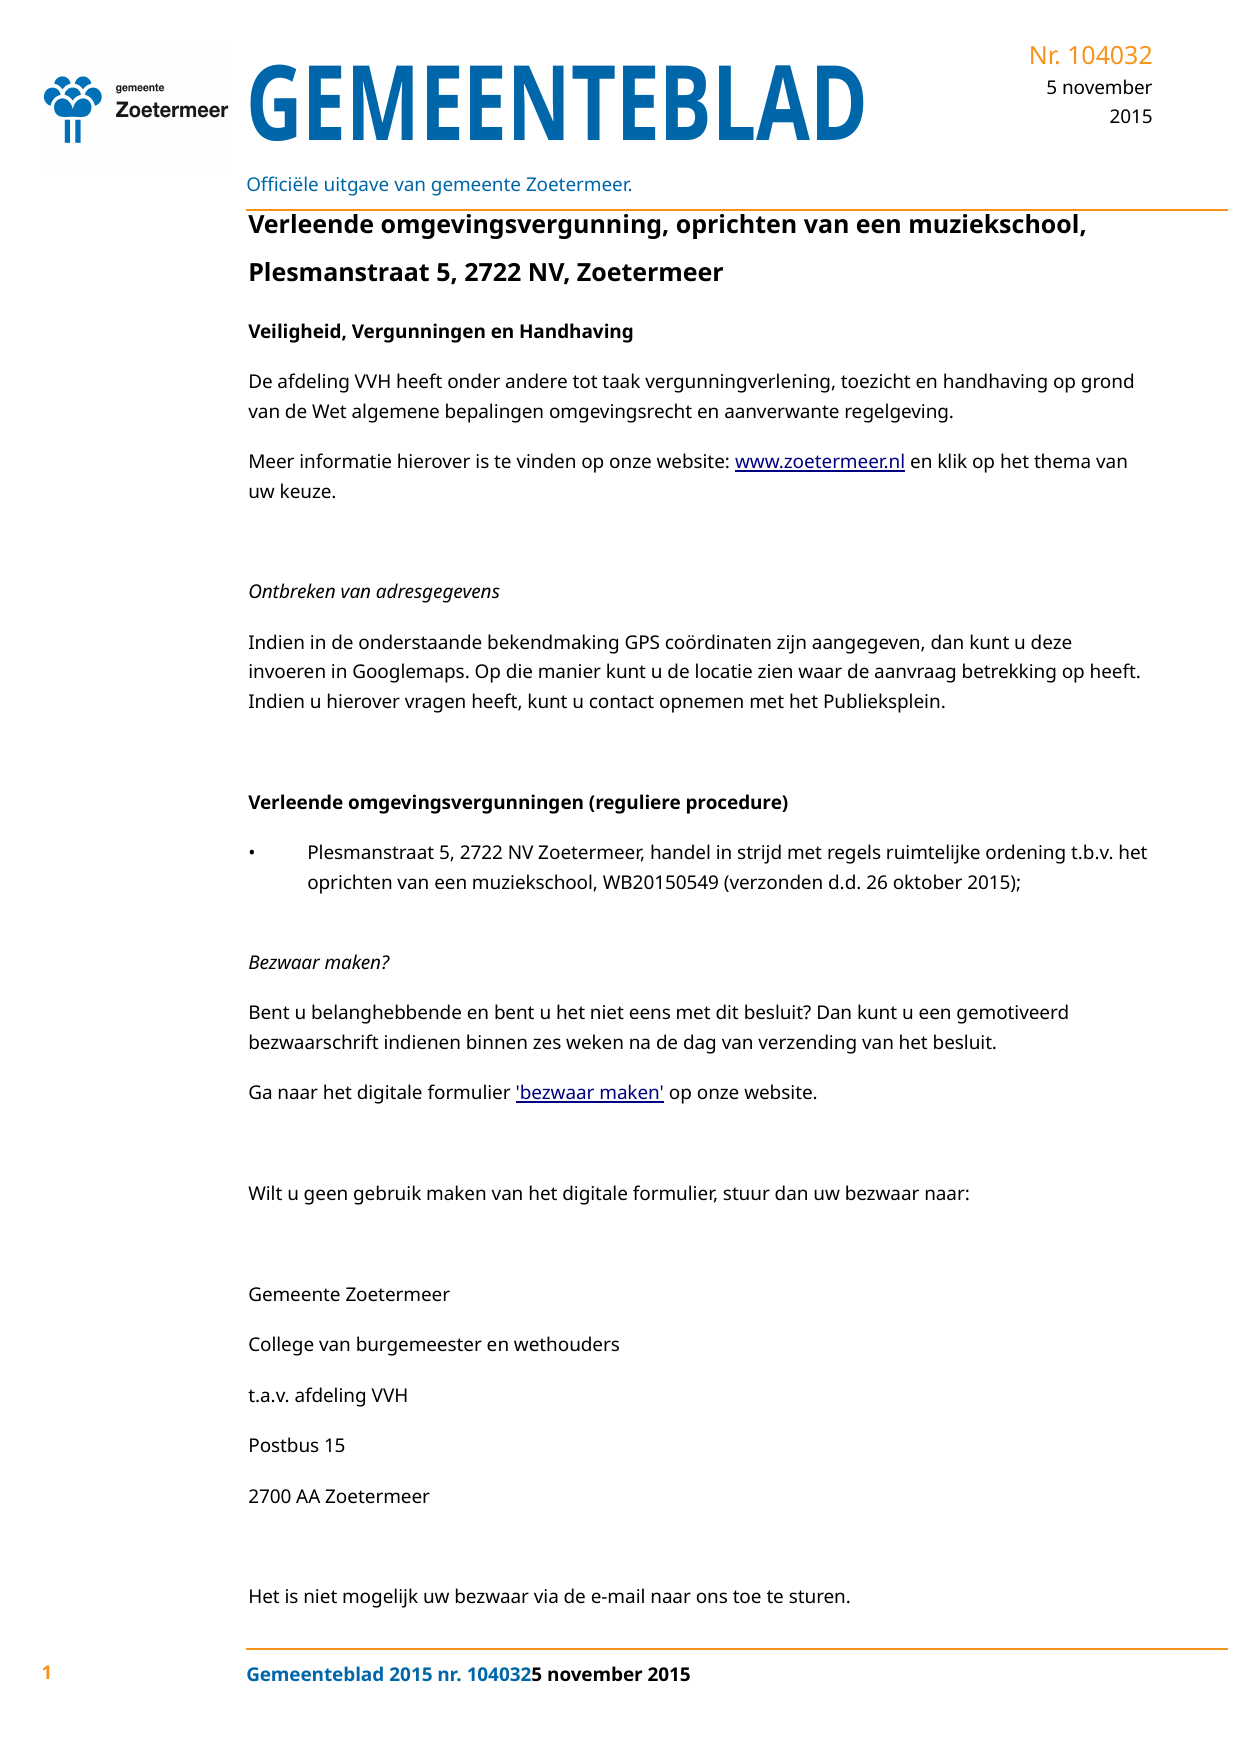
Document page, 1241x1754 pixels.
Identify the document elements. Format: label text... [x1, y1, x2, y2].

text Het is niet mogelijk uw bezwaar via de e-mail naar ons toe te sturen. [248, 1584, 1152, 1609]
text Verleende omgevingsvergunningen (reguliere procedure) [248, 789, 1152, 815]
text Meer informatie hierover is te vinden op onze website: www.zoetermeer.nl en klik op het thema van uw keuze. [248, 448, 1152, 504]
picture [41, 47, 231, 172]
text 2700 AA Zoetermeer [248, 1483, 1152, 1509]
text College van burgemeester en wethouders [248, 1332, 1152, 1357]
text Verleende omgevingsvergunning, oprichten van een muziekschool, Plesmanstraat 5, 2722 NV, Zoetermeer [248, 211, 1152, 288]
text Wilt u geen gebruik maken van het digitale formulier, stuur dan uw bezwaar naar: [248, 1180, 1152, 1206]
text Bezwaar maken? [248, 949, 1152, 975]
text Postbus 15 [248, 1432, 1152, 1458]
text Ga naar het digitale formulier 'bezwaar maken' op onze website. [248, 1079, 1152, 1105]
text Indien in de onderstaande bekendmaking GPS coördinaten zijn aangegeven, dan kunt u deze invoeren in Googlemaps. Op die manier kunt u de locatie zien waar de aanvraag betrekking op heeft. Indien u hierover vragen heeft, kunt u contact opnemen met het Publieksplein. [248, 629, 1152, 714]
text Bent u belanghebbende en bent u het niet eens met dit besluit? Dan kunt u een gemotiveerd bezwaarschrift indienen binnen zes weken na de dag van verzending van het besluit. [248, 999, 1152, 1055]
text Gemeente Zoetermeer [248, 1281, 1152, 1307]
text t.a.v. afdeling VVH [248, 1382, 1152, 1408]
text Ontbreken van adresgegevens [248, 579, 1152, 604]
text Veiligheid, Vergunningen en Handhaving [248, 318, 1152, 344]
text De afdeling VVH heeft onder andere tot taak vergunningverlening, toezicht en handhaving op grond van de Wet algemene bepalingen omgevingsrecht en aanverwante regelgeving. [248, 368, 1152, 424]
list Plesmanstraat 5, 2722 NV Zoetermeer, handel in strijd met regels ruimtelijke ordening t.b.v. het oprichten van een muziekschool, WB20150549 (verzonden d.d. 26 oktober 2015); [248, 839, 1152, 895]
